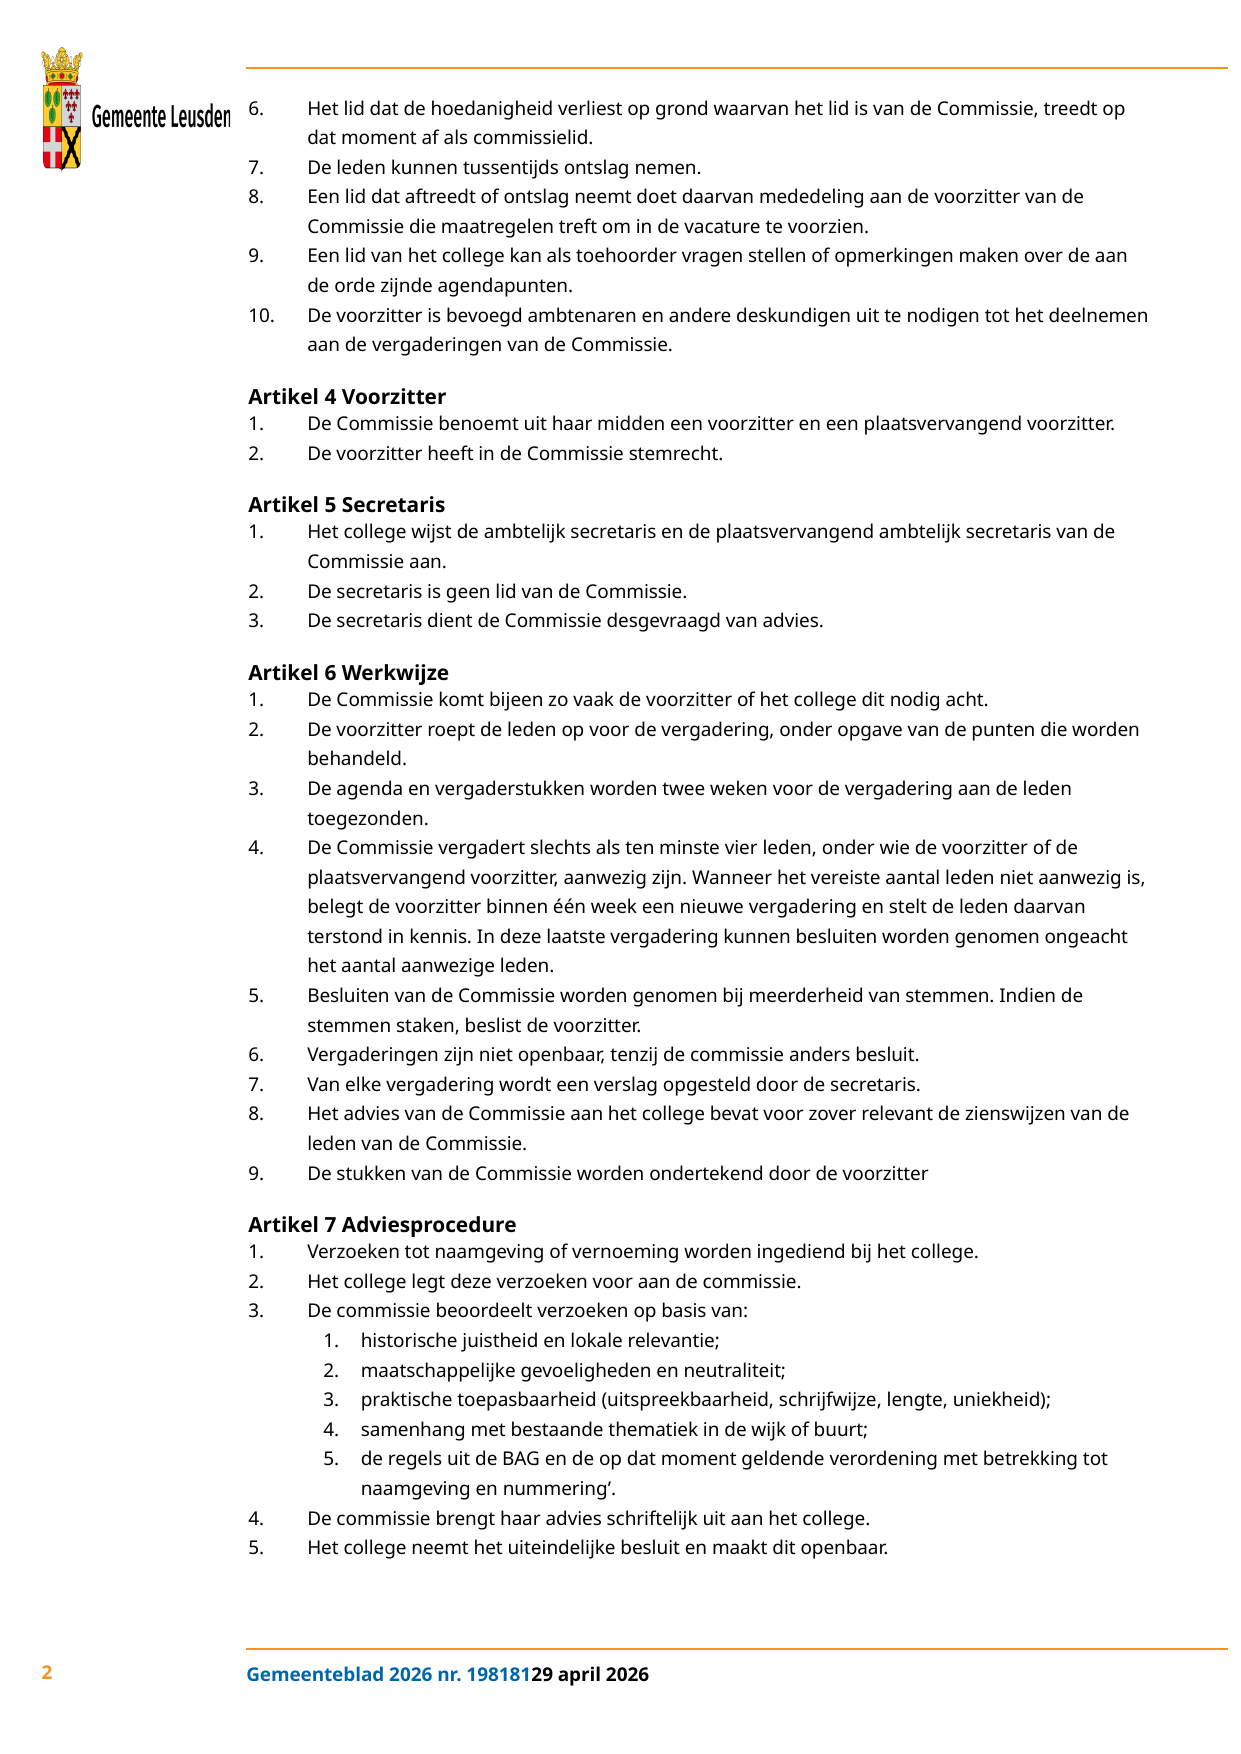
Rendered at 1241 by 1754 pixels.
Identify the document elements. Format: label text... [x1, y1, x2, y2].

list De secretaris is geen lid van de Commissie. [248, 578, 1152, 604]
list Het college legt deze verzoeken voor aan de commissie. [248, 1268, 1152, 1294]
list De agenda en vergaderstukken worden twee weken voor de vergadering aan de leden toegezonden. [248, 775, 1152, 830]
list De Commissie benoemt uit haar midden een voorzitter en een plaatsvervangend voorzitter. [248, 410, 1152, 436]
text Artikel 6 Werkwijze [248, 658, 1152, 686]
list De commissie brengt haar advies schriftelijk uit aan het college. [248, 1505, 1152, 1531]
list Vergaderingen zijn niet openbaar, tenzij de commissie anders besluit. [248, 1041, 1152, 1067]
list historische juistheid en lokale relevantie; [323, 1327, 1152, 1353]
list De leden kunnen tussentijds ontslag nemen. [248, 154, 1152, 180]
list Een lid dat aftreedt of ontslag neemt doet daarvan mededeling aan de voorzitter van de Commissie die maatregelen treft om in de vacature te voorzien. [248, 183, 1152, 239]
list Het lid dat de hoedanigheid verliest op grond waarvan het lid is van de Commissie, treedt op dat moment af als commissielid. [248, 95, 1152, 150]
list praktische toepasbaarheid (uitspreekbaarheid, schrijfwijze, lengte, uniekheid); [323, 1386, 1152, 1412]
list samenhang met bestaande thematiek in de wijk of buurt; [323, 1416, 1152, 1442]
list De Commissie komt bijeen zo vaak de voorzitter of het college dit nodig acht. [248, 686, 1152, 712]
list Van elke vergadering wordt een verslag opgesteld door de secretaris. [248, 1071, 1152, 1097]
list De secretaris dient de Commissie desgevraagd van advies. [248, 607, 1152, 633]
list Het college neemt het uiteindelijke besluit en maakt dit openbaar. [248, 1534, 1152, 1560]
list Het advies van de Commissie aan het college bevat voor zover relevant de zienswijzen van de leden van de Commissie. [248, 1101, 1152, 1156]
list Verzoeken tot naamgeving of vernoeming worden ingediend bij het college. [248, 1238, 1152, 1264]
list Besluiten van de Commissie worden genomen bij meerderheid van stemmen. Indien de stemmen staken, beslist de voorzitter. [248, 982, 1152, 1037]
list maatschappelijke gevoeligheden en neutraliteit; [323, 1357, 1152, 1383]
text Artikel 5 Secretaris [248, 490, 1152, 519]
list De Commissie vergadert slechts als ten minste vier leden, onder wie de voorzitter of de plaatsvervangend voorzitter, aanwezig zijn. Wanneer het vereiste aantal leden niet aanwezig is, belegt de voorzitter binnen één week een nieuwe vergadering en stelt de leden daarvan terstond in kennis. In deze laatste vergadering kunnen besluiten worden genomen ongeacht het aantal aanwezige leden. [248, 834, 1152, 978]
list De stukken van de Commissie worden ondertekend door de voorzitter [248, 1160, 1152, 1185]
text Artikel 7 Adviesprocedure [248, 1210, 1152, 1238]
list De commissie beoordeelt verzoeken op basis van: [248, 1298, 1152, 1323]
list Het college wijst de ambtelijk secretaris en de plaatsvervangend ambtelijk secretaris van de Commissie aan. [248, 519, 1152, 574]
list De voorzitter is bevoegd ambtenaren en andere deskundigen uit te nodigen tot het deelnemen aan de vergaderingen van de Commissie. [248, 302, 1152, 357]
list de regels uit de BAG en de op dat moment geldende verordening met betrekking tot naamgeving en nummering’. [323, 1446, 1152, 1501]
list Een lid van het college kan als toehoorder vragen stellen of opmerkingen maken over de aan de orde zijnde agendapunten. [248, 243, 1152, 298]
list De voorzitter heeft in de Commissie stemrecht. [248, 440, 1152, 466]
text Artikel 4 Voorzitter [248, 382, 1152, 410]
picture [41, 47, 231, 172]
list De voorzitter roept de leden op voor de vergadering, onder opgave van de punten die worden behandeld. [248, 716, 1152, 771]
